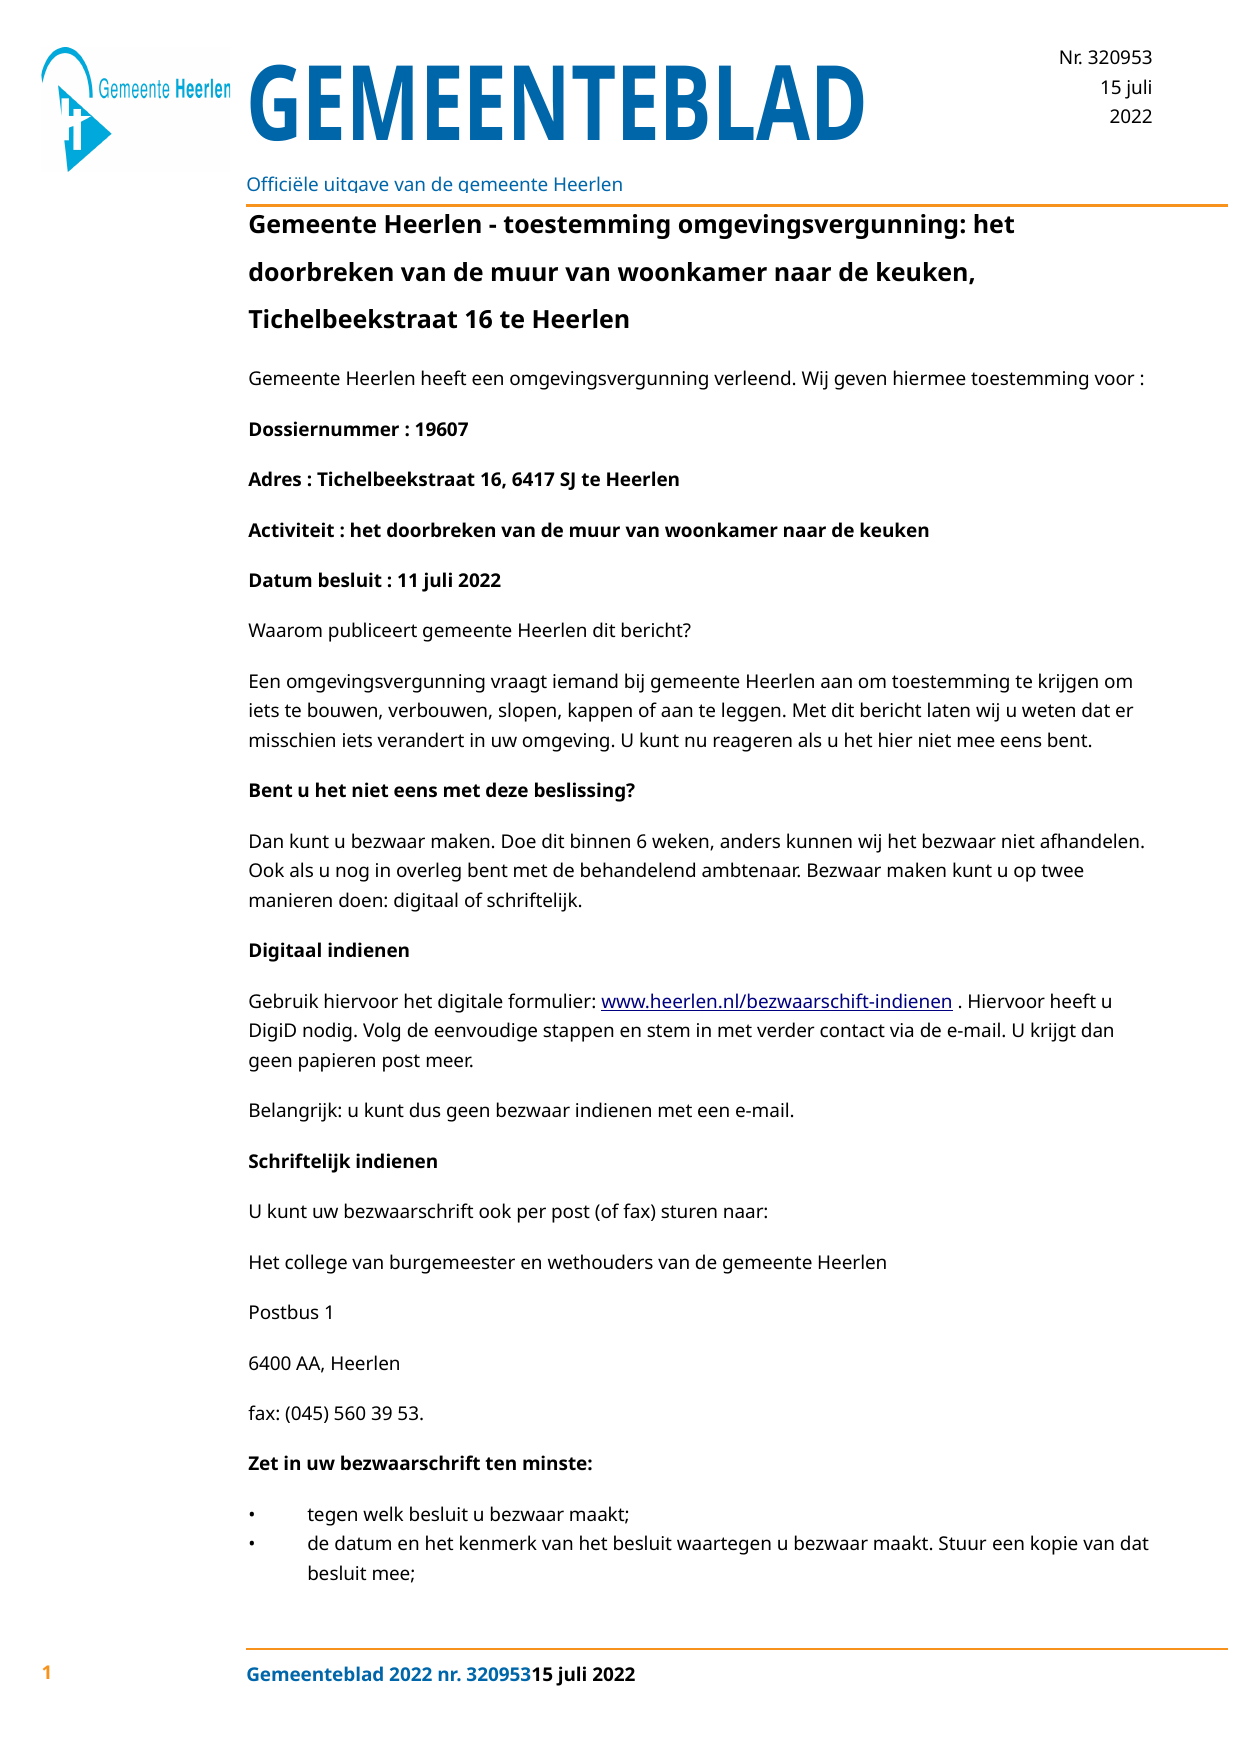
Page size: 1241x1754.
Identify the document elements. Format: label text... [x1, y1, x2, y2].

text Het college van burgemeester en wethouders van de gemeente Heerlen [248, 1249, 1152, 1274]
text Belangrijk: u kunt dus geen bezwaar indienen met een e-mail. [248, 1098, 1152, 1123]
text Waarom publiceert gemeente Heerlen dit bericht? [248, 618, 1152, 643]
list de datum en het kenmerk van het besluit waartegen u bezwaar maakt. Stuur een kopie van dat besluit mee; [248, 1531, 1152, 1586]
text 6400 AA, Heerlen [248, 1350, 1152, 1375]
text Datum besluit : 11 juli 2022 [248, 567, 1152, 593]
list tegen welk besluit u bezwaar maakt; [248, 1501, 1152, 1527]
text Een omgevingsvergunning vraagt iemand bij gemeente Heerlen aan om toestemming te krijgen om iets te bouwen, verbouwen, slopen, kappen of aan te leggen. Met dit bericht laten wij u weten dat er misschien iets verandert in uw omgeving. U kunt nu reageren als u het hier niet mee eens bent. [248, 668, 1152, 753]
text Gemeente Heerlen - toestemming omgevingsvergunning: het doorbreken van de muur van woonkamer naar de keuken, Tichelbeekstraat 16 te Heerlen [248, 207, 1152, 336]
text Bent u het niet eens met deze beslissing? [248, 778, 1152, 803]
text Digitaal indienen [248, 938, 1152, 963]
text Schriftelijk indienen [248, 1148, 1152, 1174]
text Postbus 1 [248, 1299, 1152, 1325]
picture [41, 47, 231, 172]
text Dan kunt u bezwaar maken. Doe dit binnen 6 weken, anders kunnen wij het bezwaar niet afhandelen. Ook als u nog in overleg bent met de behandelend ambtenaar. Bezwaar maken kunt u op twee manieren doen: digitaal of schriftelijk. [248, 828, 1152, 913]
text Adres : Tichelbeekstraat 16, 6417 SJ te Heerlen [248, 466, 1152, 492]
text Gebruik hiervoor het digitale formulier: www.heerlen.nl/bezwaarschift-indienen . Hiervoor heeft u DigiD nodig. Volg de eenvoudige stappen en stem in met verder contact via de e-mail. U krijgt dan geen papieren post meer. [248, 988, 1152, 1073]
picture [41, 47, 59, 70]
text Zet in uw bezwaarschrift ten minste: [248, 1451, 1152, 1476]
text U kunt uw bezwaarschrift ook per post (of fax) sturen naar: [248, 1198, 1152, 1224]
text Gemeente Heerlen heeft een omgevingsvergunning verleend. Wij geven hiermee toestemming voor : [248, 366, 1152, 391]
text Dossiernummer : 19607 [248, 416, 1152, 442]
text fax: (045) 560 39 53. [248, 1400, 1152, 1426]
text Activiteit : het doorbreken van de muur van woonkamer naar de keuken [248, 517, 1152, 542]
